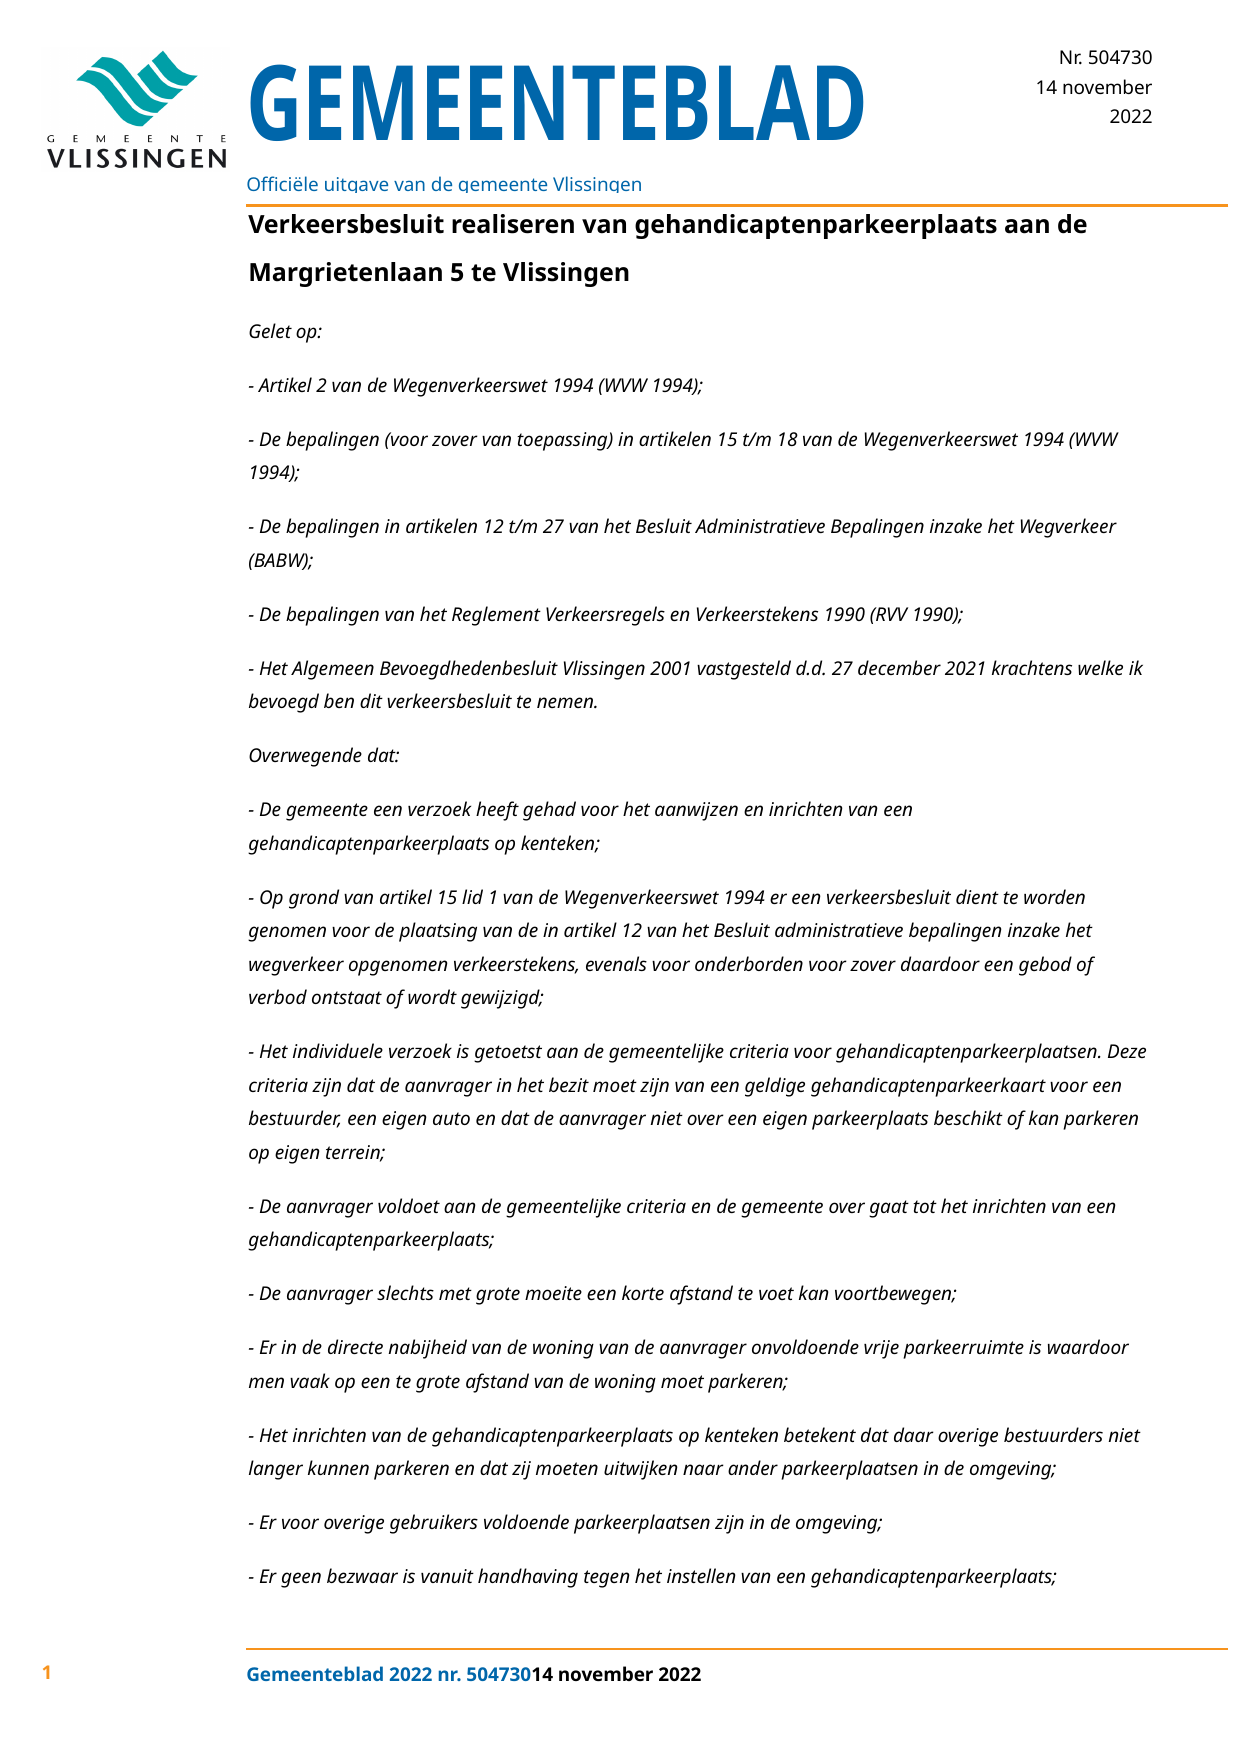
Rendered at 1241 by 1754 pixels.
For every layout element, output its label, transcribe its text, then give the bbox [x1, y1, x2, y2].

text - Het individuele verzoek is getoetst aan de gemeentelijke criteria voor gehandicaptenparkeerplaatsen. Deze criteria zijn dat de aanvrager in het bezit moet zijn van een geldige gehandicaptenparkeerkaart voor een bestuurder, een eigen auto en dat de aanvrager niet over een eigen parkeerplaats beschikt of kan parkeren op eigen terrein; [248, 1038, 1152, 1164]
text - Er in de directe nabijheid van de woning van de aanvrager onvoldoende vrije parkeerruimte is waardoor men vaak op een te grote afstand van de woning moet parkeren; [248, 1334, 1152, 1394]
text - De aanvrager voldoet aan de gemeentelijke criteria en de gemeente over gaat tot het inrichten van een gehandicaptenparkeerplaats; [248, 1193, 1152, 1252]
text Verkeersbesluit realiseren van gehandicaptenparkeerplaats aan de Margrietenlaan 5 te Vlissingen [248, 207, 1152, 288]
text - Er voor overige gebruikers voldoende parkeerplaatsen zijn in de omgeving; [248, 1509, 1152, 1535]
text Gelet op: [248, 318, 1152, 344]
text - De aanvrager slechts met grote moeite een korte afstand te voet kan voortbewegen; [248, 1280, 1152, 1306]
text - De gemeente een verzoek heeft gehad voor het aanwijzen en inrichten van een gehandicaptenparkeerplaats op kenteken; [248, 797, 1152, 856]
text - De bepalingen van het Reglement Verkeersregels en Verkeerstekens 1990 (RVV 1990); [248, 601, 1152, 627]
text - Het inrichten van de gehandicaptenparkeerplaats op kenteken betekent dat daar overige bestuurders niet langer kunnen parkeren en dat zij moeten uitwijken naar ander parkeerplaatsen in de omgeving; [248, 1422, 1152, 1481]
text - Het Algemeen Bevoegdhedenbesluit Vlissingen 2001 vastgesteld d.d. 27 december 2021 krachtens welke ik bevoegd ben dit verkeersbesluit te nemen. [248, 655, 1152, 714]
text - Artikel 2 van de Wegenverkeerswet 1994 (WVW 1994); [248, 372, 1152, 398]
text - Op grond van artikel 15 lid 1 van de Wegenverkeerswet 1994 er een verkeersbesluit dient te worden genomen voor de plaatsing van de in artikel 12 van het Besluit administratieve bepalingen inzake het wegverkeer opgenomen verkeerstekens, evenals voor onderborden voor zover daardoor een gebod of verbod ontstaat of wordt gewijzigd; [248, 884, 1152, 1010]
picture [41, 47, 231, 172]
text - De bepalingen (voor zover van toepassing) in artikelen 15 t/m 18 van de Wegenverkeerswet 1994 (WVW 1994); [248, 426, 1152, 485]
text Overwegende dat: [248, 743, 1152, 768]
text - Er geen bezwaar is vanuit handhaving tegen het instellen van een gehandicaptenparkeerplaats; [248, 1563, 1152, 1589]
text - De bepalingen in artikelen 12 t/m 27 van het Besluit Administratieve Bepalingen inzake het Wegverkeer (BABW); [248, 513, 1152, 573]
